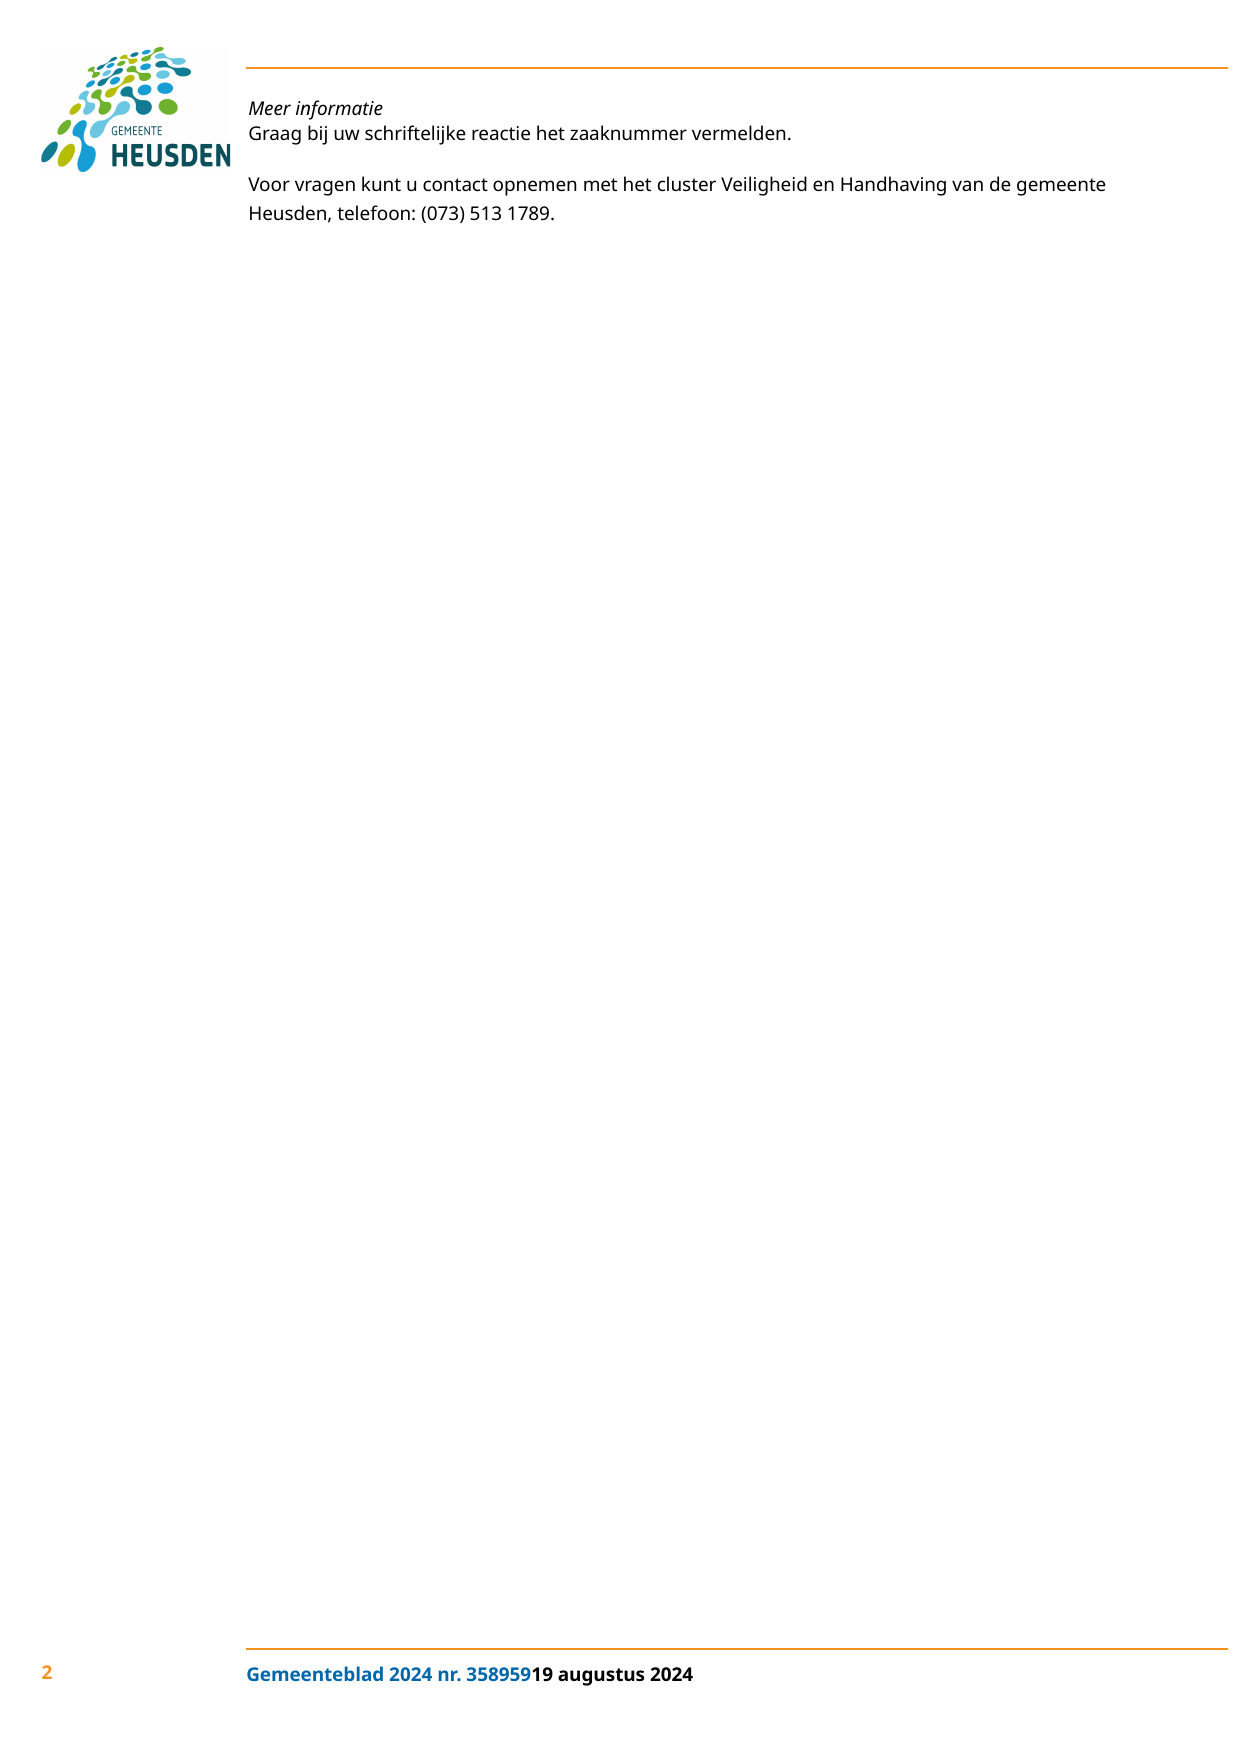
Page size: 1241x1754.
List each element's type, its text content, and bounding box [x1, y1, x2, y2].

text Graag bij uw schriftelijke reactie het zaaknummer vermelden. [248, 121, 1152, 146]
text Meer informatie [248, 95, 1152, 121]
picture [41, 47, 231, 172]
text Voor vragen kunt u contact opnemen met het cluster Veiligheid en Handhaving van de gemeente Heusden, telefoon: (073) 513 1789. [248, 171, 1152, 226]
